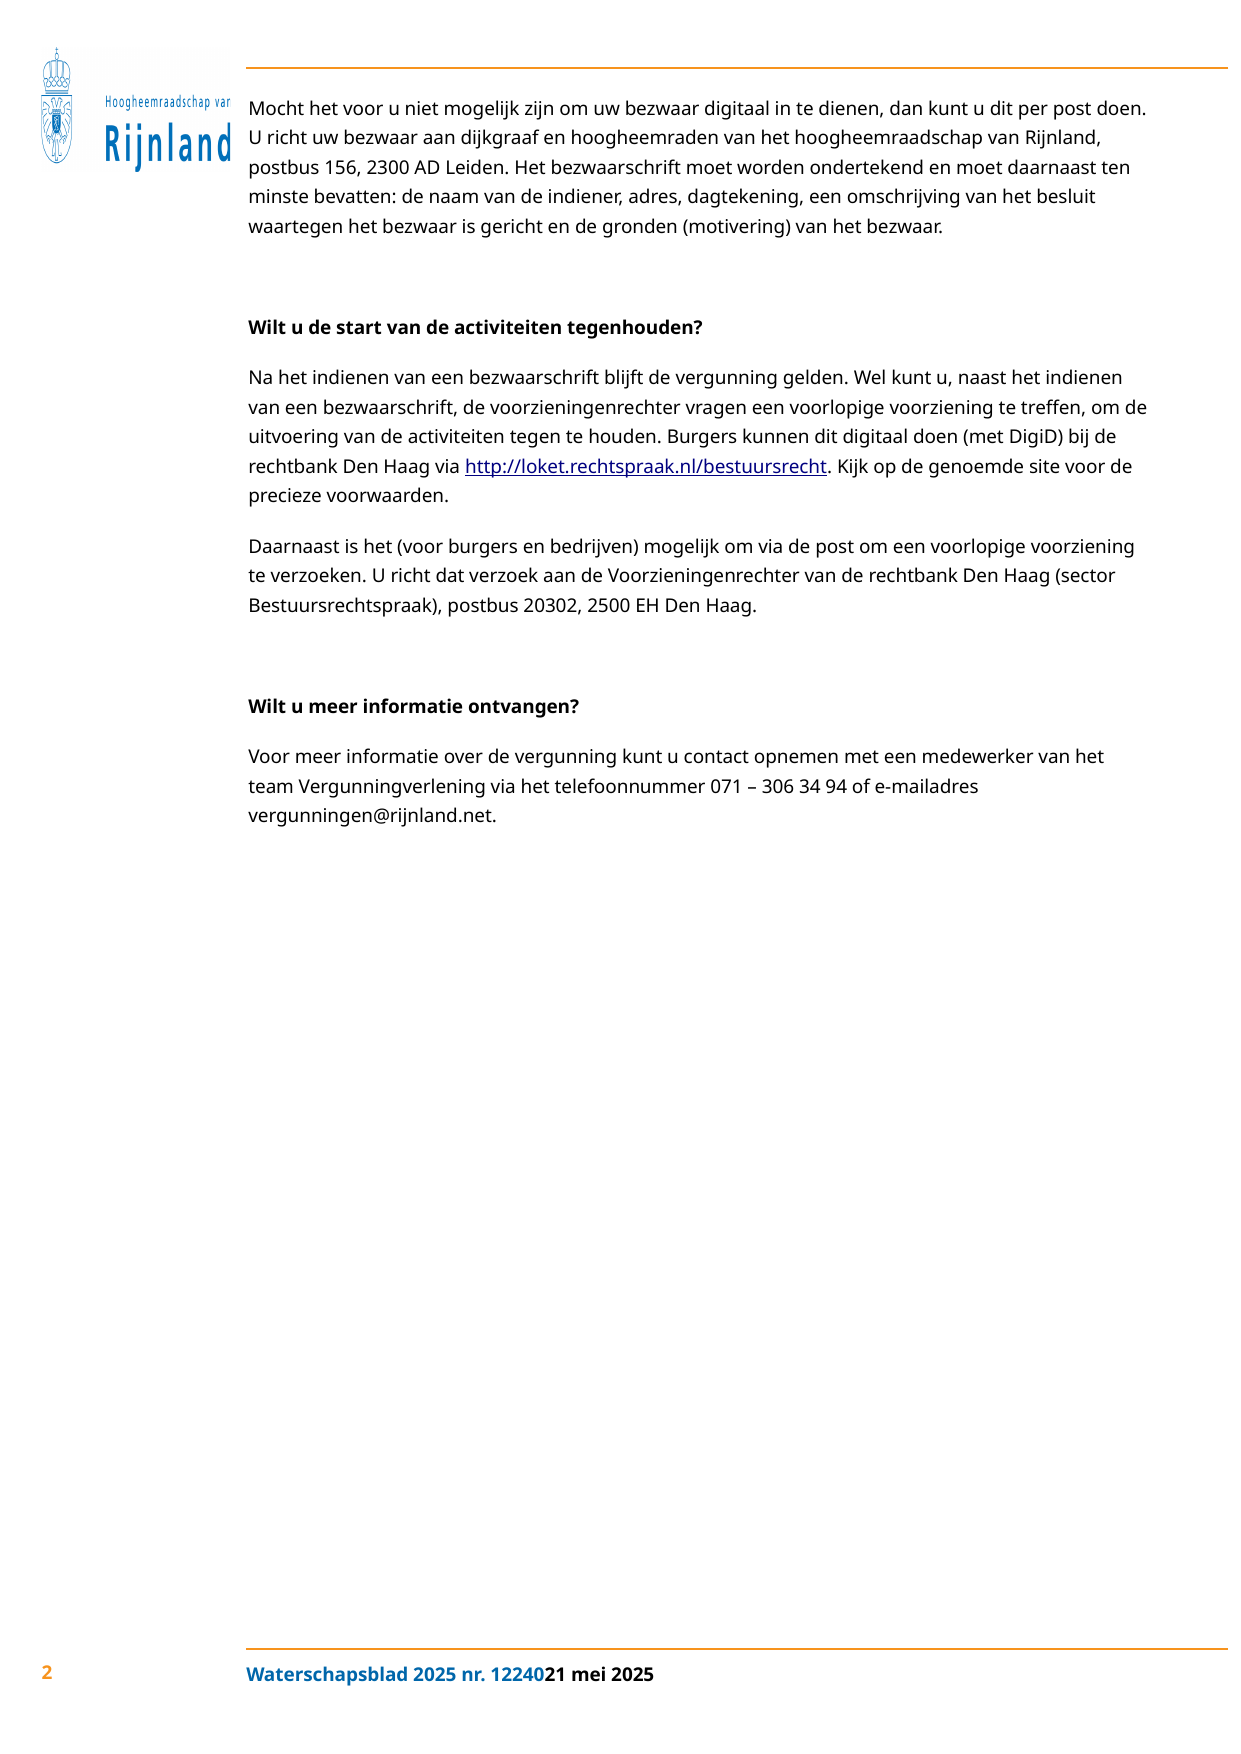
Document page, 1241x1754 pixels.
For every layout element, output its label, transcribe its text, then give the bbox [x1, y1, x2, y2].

text Voor meer informatie over de vergunning kunt u contact opnemen met een medewerker van het team Vergunningverlening via het telefoonnummer 071 – 306 34 94 of e-mailadres vergunningen@rijnland.net. [248, 743, 1152, 828]
text Daarnaast is het (voor burgers en bedrijven) mogelijk om via de post om een voorlopige voorziening te verzoeken. U richt dat verzoek aan de Voorzieningenrechter van de rechtbank Den Haag (sector Bestuursrechtspraak), postbus 20302, 2500 EH Den Haag. [248, 533, 1152, 618]
text Wilt u de start van de activiteiten tegenhouden? [248, 314, 1152, 340]
text Wilt u meer informatie ontvangen? [248, 693, 1152, 719]
text Mocht het voor u niet mogelijk zijn om uw bezwaar digitaal in te dienen, dan kunt u dit per post doen. U richt uw bezwaar aan dijkgraaf en hoogheemraden van het hoogheemraadschap van Rijnland, postbus 156, 2300 AD Leiden. Het bezwaarschrift moet worden ondertekend en moet daarnaast ten minste bevatten: de naam van de indiener, adres, dagtekening, een omschrijving van het besluit waartegen het bezwaar is gericht en de gronden (motivering) van het bezwaar. [248, 95, 1152, 239]
picture [41, 47, 231, 172]
text Na het indienen van een bezwaarschrift blijft de vergunning gelden. Wel kunt u, naast het indienen van een bezwaarschrift, de voorzieningenrechter vragen een voorlopige voorziening te treffen, om de uitvoering van de activiteiten tegen te houden. Burgers kunnen dit digitaal doen (met DigiD) bij de rechtbank Den Haag via http://loket.rechtspraak.nl/bestuursrecht. Kijk op de genoemde site voor de precieze voorwaarden. [248, 364, 1152, 508]
